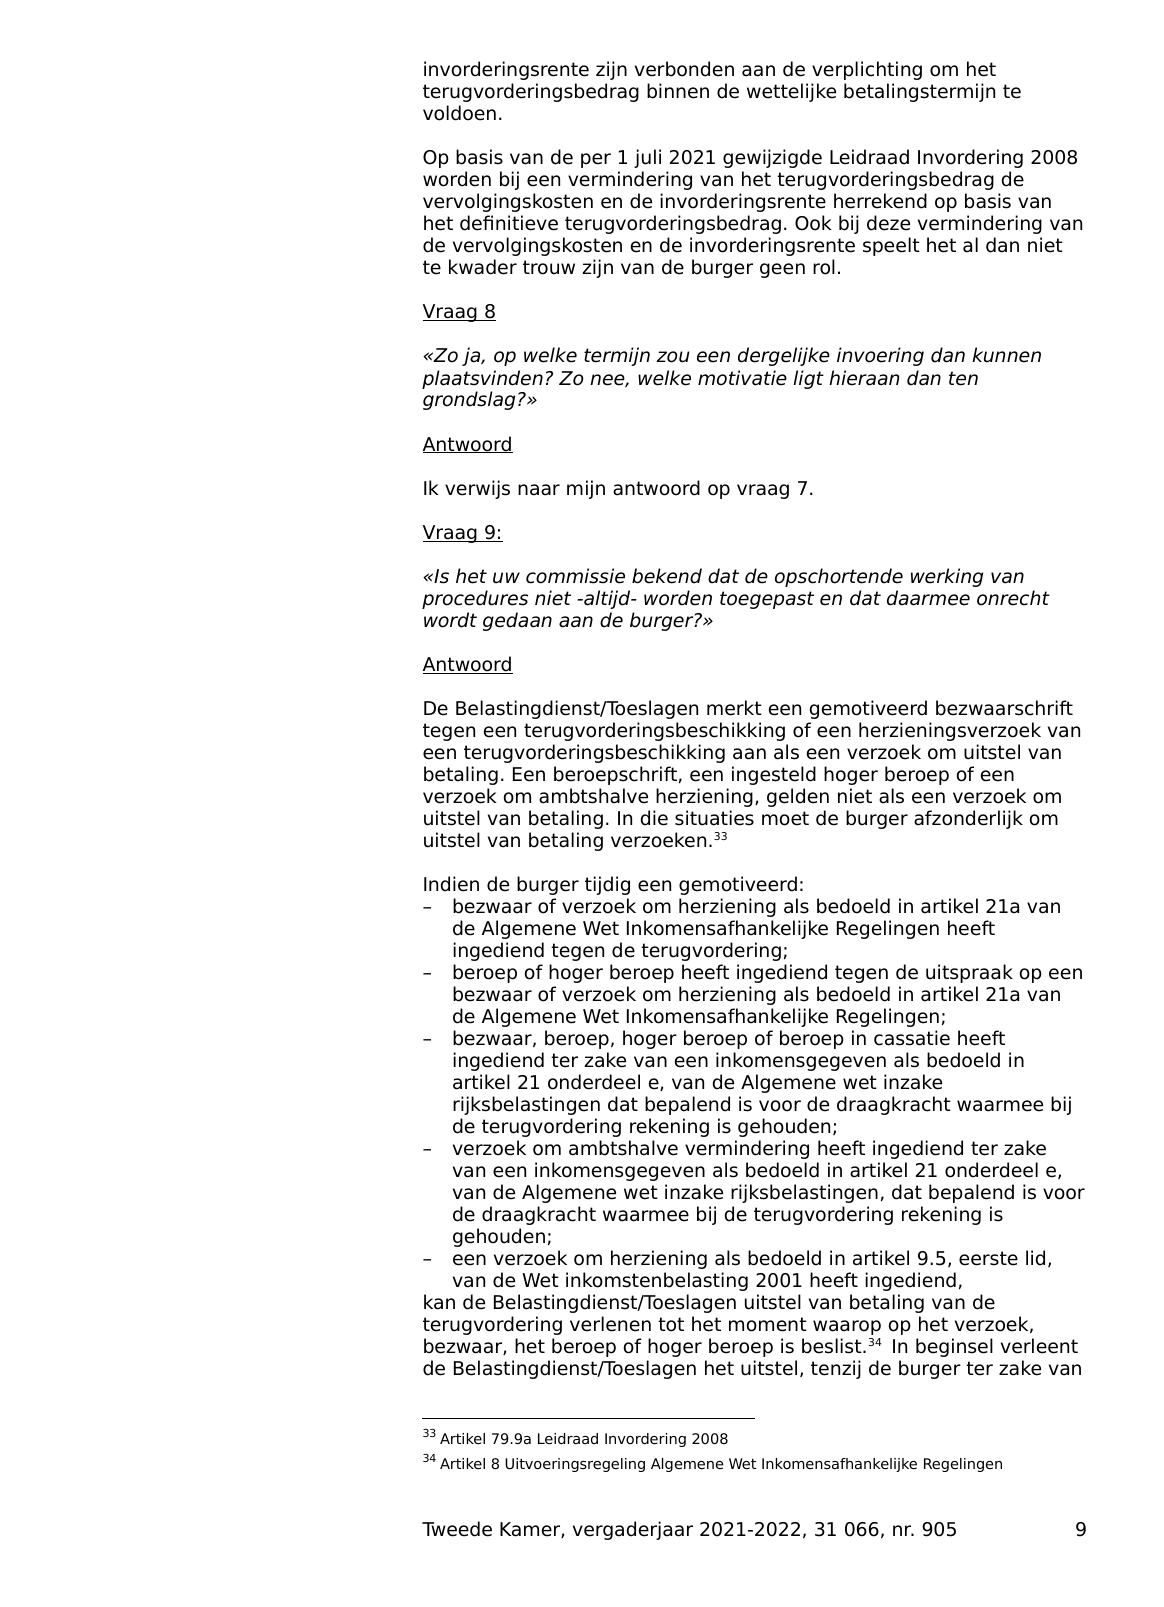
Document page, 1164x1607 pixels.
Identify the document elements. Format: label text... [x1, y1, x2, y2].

text – bezwaar of verzoek om herziening als bedoeld in artikel 21a van de Algemene Wet Inkomensafhankelijke Regelingen heeft ingediend tegen de terugvordering; [422, 896, 1087, 962]
text – verzoek om ambtshalve vermindering heeft ingediend ter zake van een inkomensgegeven als bedoeld in artikel 21 onderdeel e, van de Algemene wet inzake rijksbelastingen, dat bepalend is voor de draagkracht waarmee bij de terugvordering rekening is gehouden; [422, 1138, 1087, 1248]
subtitle Vraag 8 [422, 301, 1087, 323]
text Artikel 8 Uitvoeringsregeling Algemene Wet Inkomensafhankelijke Regelingen [422, 1452, 1087, 1474]
text De Belastingdienst/Toeslagen merkt een gemotiveerd bezwaarschrift tegen een terugvorderingsbeschikking of een herzieningsverzoek van een terugvorderingsbeschikking aan als een verzoek om uitstel van betaling. Een beroepschrift, een ingesteld hoger beroep of een verzoek om ambtshalve herziening, gelden niet als een verzoek om uitstel van betaling. In die situaties moet de burger afzonderlijk om uitstel van betaling verzoeken. [422, 698, 1087, 852]
text – een verzoek om herziening als bedoeld in artikel 9.5, eerste lid, van de Wet inkomstenbelasting 2001 heeft ingediend, [422, 1248, 1087, 1292]
subtitle Antwoord [422, 433, 1087, 456]
text – bezwaar, beroep, hoger beroep of beroep in cassatie heeft ingediend ter zake van een inkomensgegeven als bedoeld in artikel 21 onderdeel e, van de Algemene wet inzake rijksbelastingen dat bepalend is voor de draagkracht waarmee bij de terugvordering rekening is gehouden; [422, 1028, 1087, 1138]
text kan de Belastingdienst/Toeslagen uitstel van betaling van de terugvordering verlenen tot het moment waarop op het verzoek, bezwaar, het beroep of hoger beroep is beslist. In beginsel verleent de Belastingdienst/Toeslagen het uitstel, tenzij de burger ter zake van [422, 1292, 1087, 1380]
text «Zo ja, op welke termijn zou een dergelijke invoering dan kunnen plaatsvinden? Zo nee, welke motivatie ligt hieraan dan ten grondslag?» [422, 345, 1087, 411]
text – beroep of hoger beroep heeft ingediend tegen de uitspraak op een bezwaar of verzoek om herziening als bedoeld in artikel 21a van de Algemene Wet Inkomensafhankelijke Regelingen; [422, 962, 1087, 1028]
text Indien de burger tijdig een gemotiveerd: [422, 874, 1087, 896]
subtitle Antwoord [422, 654, 1087, 676]
text Op basis van de per 1 juli 2021 gewijzigde Leidraad Invordering 2008 worden bij een vermindering van het terugvorderingsbedrag de vervolgingskosten en de invorderingsrente herrekend op basis van het definitieve terugvorderingsbedrag. Ook bij deze vermindering van de vervolgingskosten en de invorderingsrente speelt het al dan niet te kwader trouw zijn van de burger geen rol. [422, 147, 1087, 279]
text invorderingsrente zijn verbonden aan de verplichting om het terugvorderingsbedrag binnen de wettelijke betalingstermijn te voldoen. [422, 59, 1087, 125]
text «Is het uw commissie bekend dat de opschortende werking van procedures niet -altijd- worden toegepast en dat daarmee onrecht wordt gedaan aan de burger?» [422, 566, 1087, 632]
text Ik verwijs naar mijn antwoord op vraag 7. [422, 478, 1087, 500]
subtitle Vraag 9: [422, 522, 1087, 544]
text Artikel 79.9a Leidraad Invordering 2008 [422, 1427, 1087, 1449]
